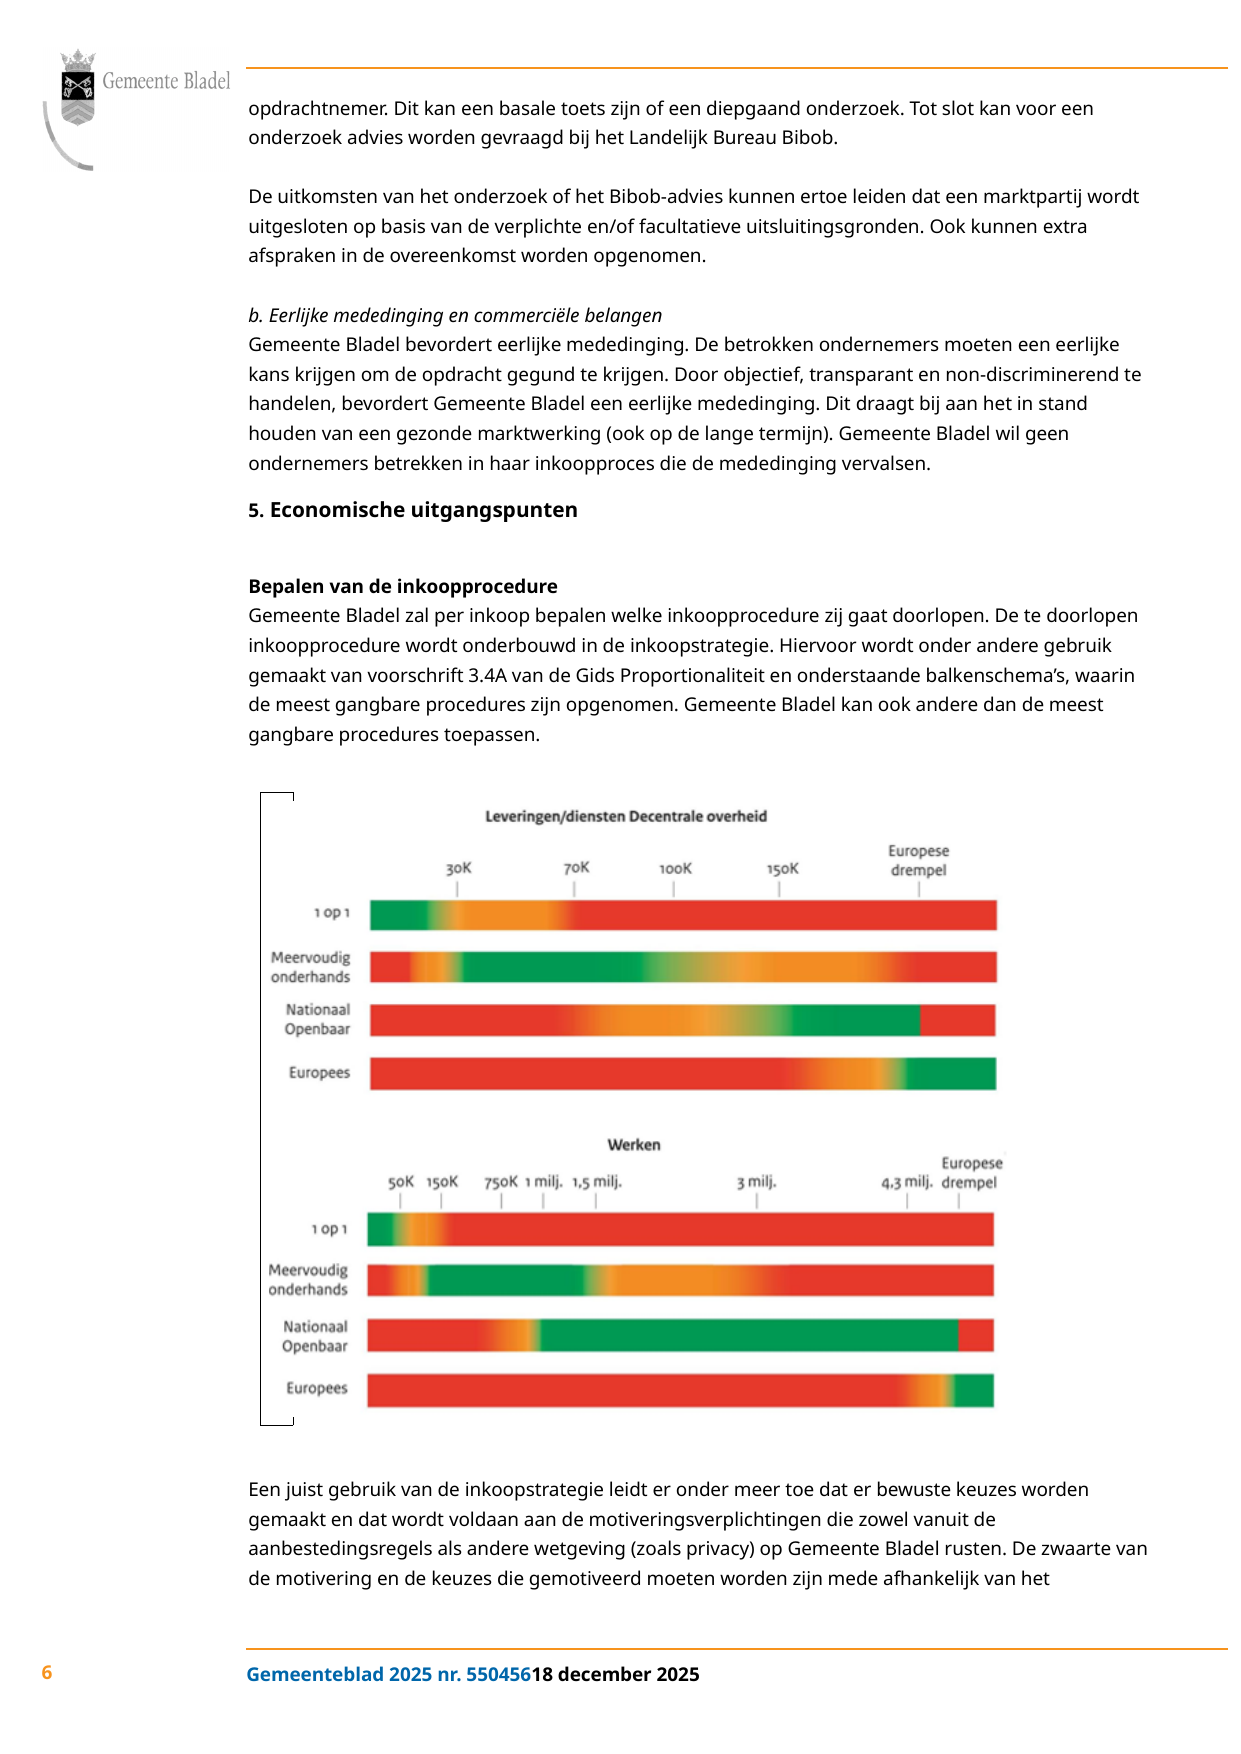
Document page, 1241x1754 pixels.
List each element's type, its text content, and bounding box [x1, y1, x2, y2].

text b. Eerlijke mededinging en commerciële belangen [248, 302, 1152, 328]
text Bepalen van de inkoopprocedure [248, 573, 1152, 599]
picture [268, 801, 1008, 1417]
text 5. Economische uitgangspunten [248, 495, 1152, 524]
text Gemeente Bladel bevordert eerlijke mededinging. De betrokken ondernemers moeten een eerlijke kans krijgen om de opdracht gegund te krijgen. Door objectief, transparant en non-discriminerend te handelen, bevordert Gemeente Bladel een eerlijke mededinging. Dit draagt bij aan het in stand houden van een gezonde marktwerking (ook op de lange termijn). Gemeente Bladel wil geen ondernemers betrekken in haar inkoopproces die de mededinging vervalsen. [248, 331, 1152, 476]
text opdrachtnemer. Dit kan een basale toets zijn of een diepgaand onderzoek. Tot slot kan voor een onderzoek advies worden gevraagd bij het Landelijk Bureau Bibob. [248, 95, 1152, 150]
text Gemeente Bladel zal per inkoop bepalen welke inkoopprocedure zij gaat doorlopen. De te doorlopen inkoopprocedure wordt onderbouwd in de inkoopstrategie. Hiervoor wordt onder andere gebruik gemaakt van voorschrift 3.4A van de Gids Proportionaliteit en onderstaande balkenschema’s, waarin de meest gangbare procedures zijn opgenomen. Gemeente Bladel kan ook andere dan de meest gangbare procedures toepassen. [248, 603, 1152, 747]
picture [41, 47, 231, 172]
text De uitkomsten van het onderzoek of het Bibob-advies kunnen ertoe leiden dat een marktpartij wordt uitgesloten op basis van de verplichte en/of facultatieve uitsluitingsgronden. Ook kunnen extra afspraken in de overeenkomst worden opgenomen. [248, 183, 1152, 268]
text Een juist gebruik van de inkoopstrategie leidt er onder meer toe dat er bewuste keuzes worden gemaakt en dat wordt voldaan aan de motiveringsverplichtingen die zowel vanuit de aanbestedingsregels als andere wetgeving (zoals privacy) op Gemeente Bladel rusten. De zwaarte van de motivering en de keuzes die gemotiveerd moeten worden zijn mede afhankelijk van het [248, 1476, 1152, 1591]
